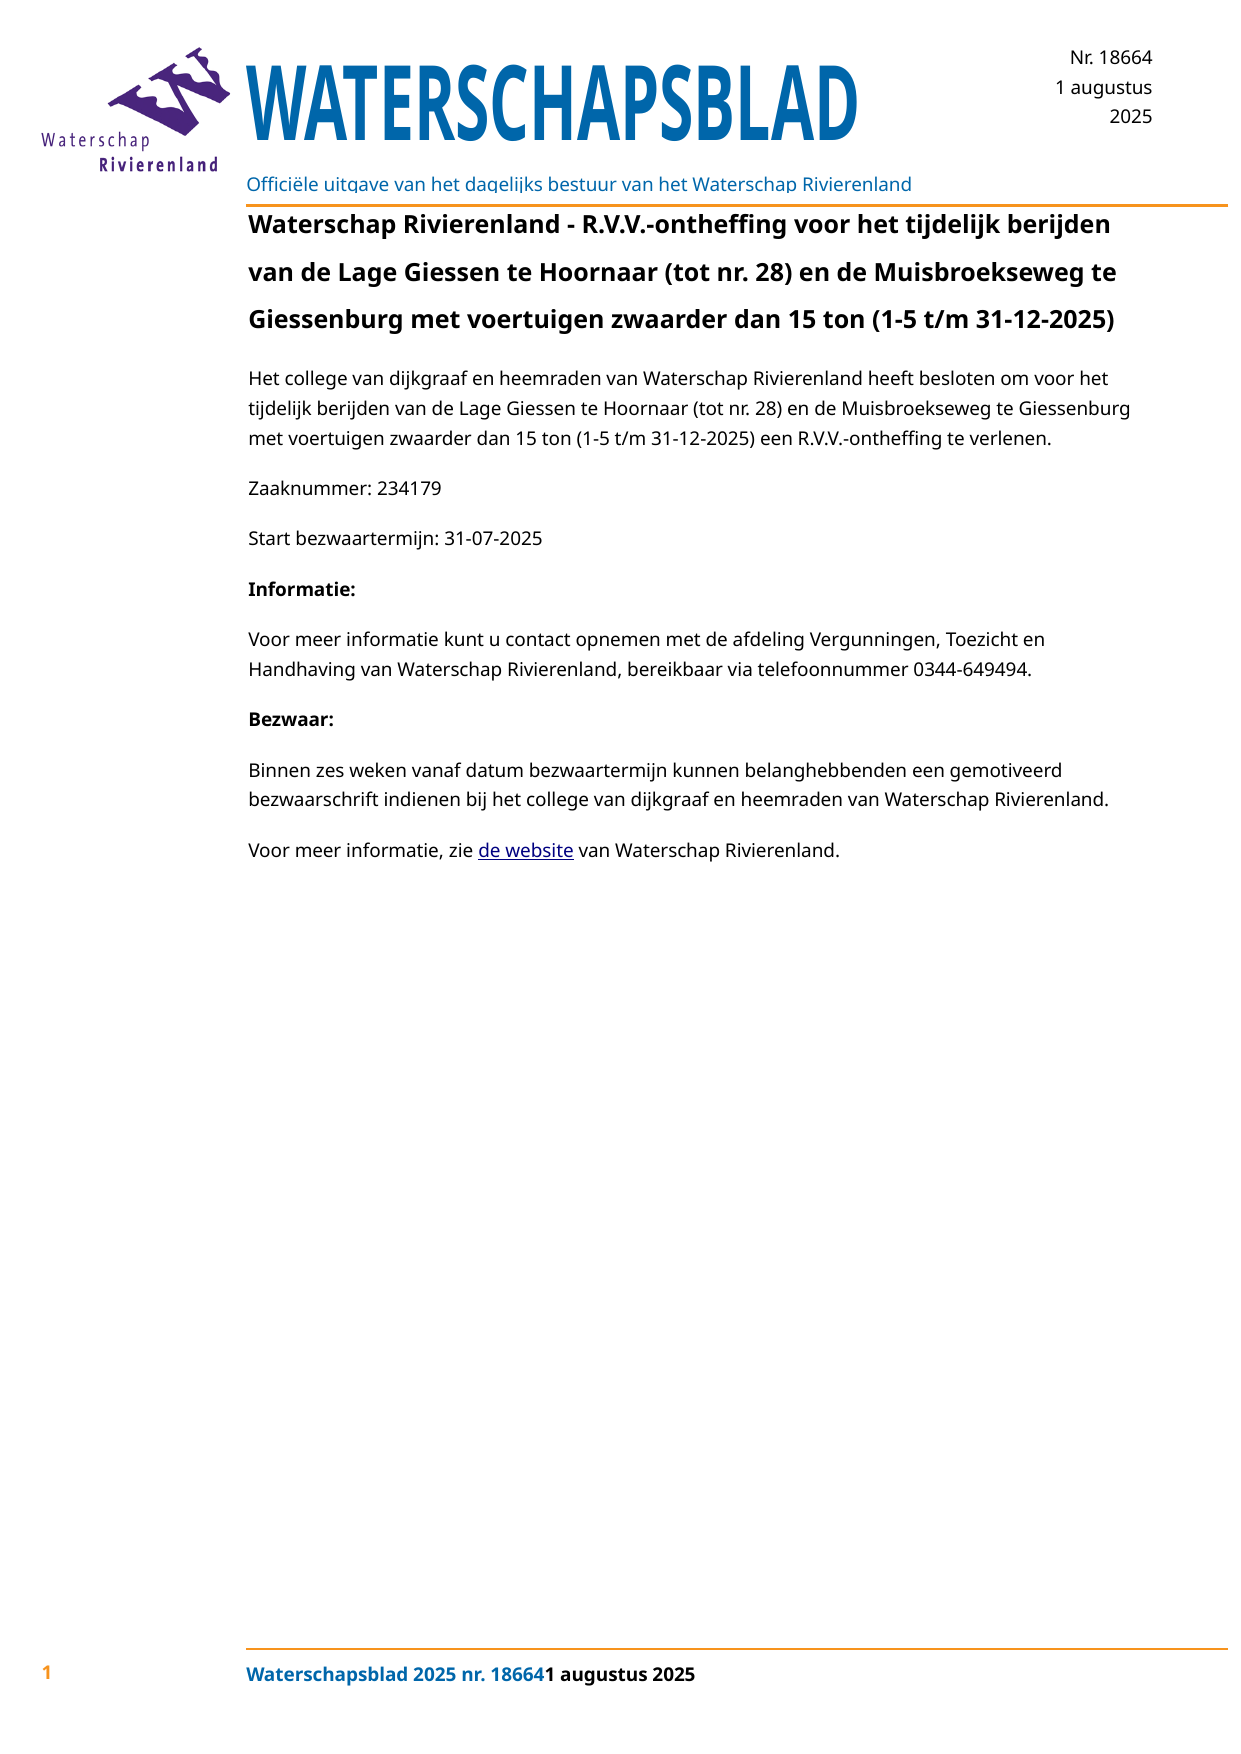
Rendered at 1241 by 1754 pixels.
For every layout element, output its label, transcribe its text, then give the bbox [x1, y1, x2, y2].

text Binnen zes weken vanaf datum bezwaartermijn kunnen belanghebbenden een gemotiveerd bezwaarschrift indienen bij het college van dijkgraaf en heemraden van Waterschap Rivierenland. [248, 757, 1152, 812]
text Start bezwaartermijn: 31-07-2025 [248, 526, 1152, 551]
text Zaaknummer: 234179 [248, 475, 1152, 501]
text Bezwaar: [248, 706, 1152, 732]
text Voor meer informatie kunt u contact opnemen met de afdeling Vergunningen, Toezicht en Handhaving van Waterschap Rivierenland, bereikbaar via telefoonnummer 0344-649494. [248, 626, 1152, 682]
text Informatie: [248, 576, 1152, 602]
picture [41, 47, 231, 172]
text Waterschap Rivierenland - R.V.V.-ontheffing voor het tijdelijk berijden van de Lage Giessen te Hoornaar (tot nr. 28) en de Muisbroekseweg te Giessenburg met voertuigen zwaarder dan 15 ton (1-5 t/m 31-12-2025) [248, 207, 1152, 336]
text Voor meer informatie, zie de website van Waterschap Rivierenland. [248, 837, 1152, 862]
text Het college van dijkgraaf en heemraden van Waterschap Rivierenland heeft besloten om voor het tijdelijk berijden van de Lage Giessen te Hoornaar (tot nr. 28) en de Muisbroekseweg te Giessenburg met voertuigen zwaarder dan 15 ton (1-5 t/m 31-12-2025) een R.V.V.-ontheffing te verlenen. [248, 366, 1152, 450]
